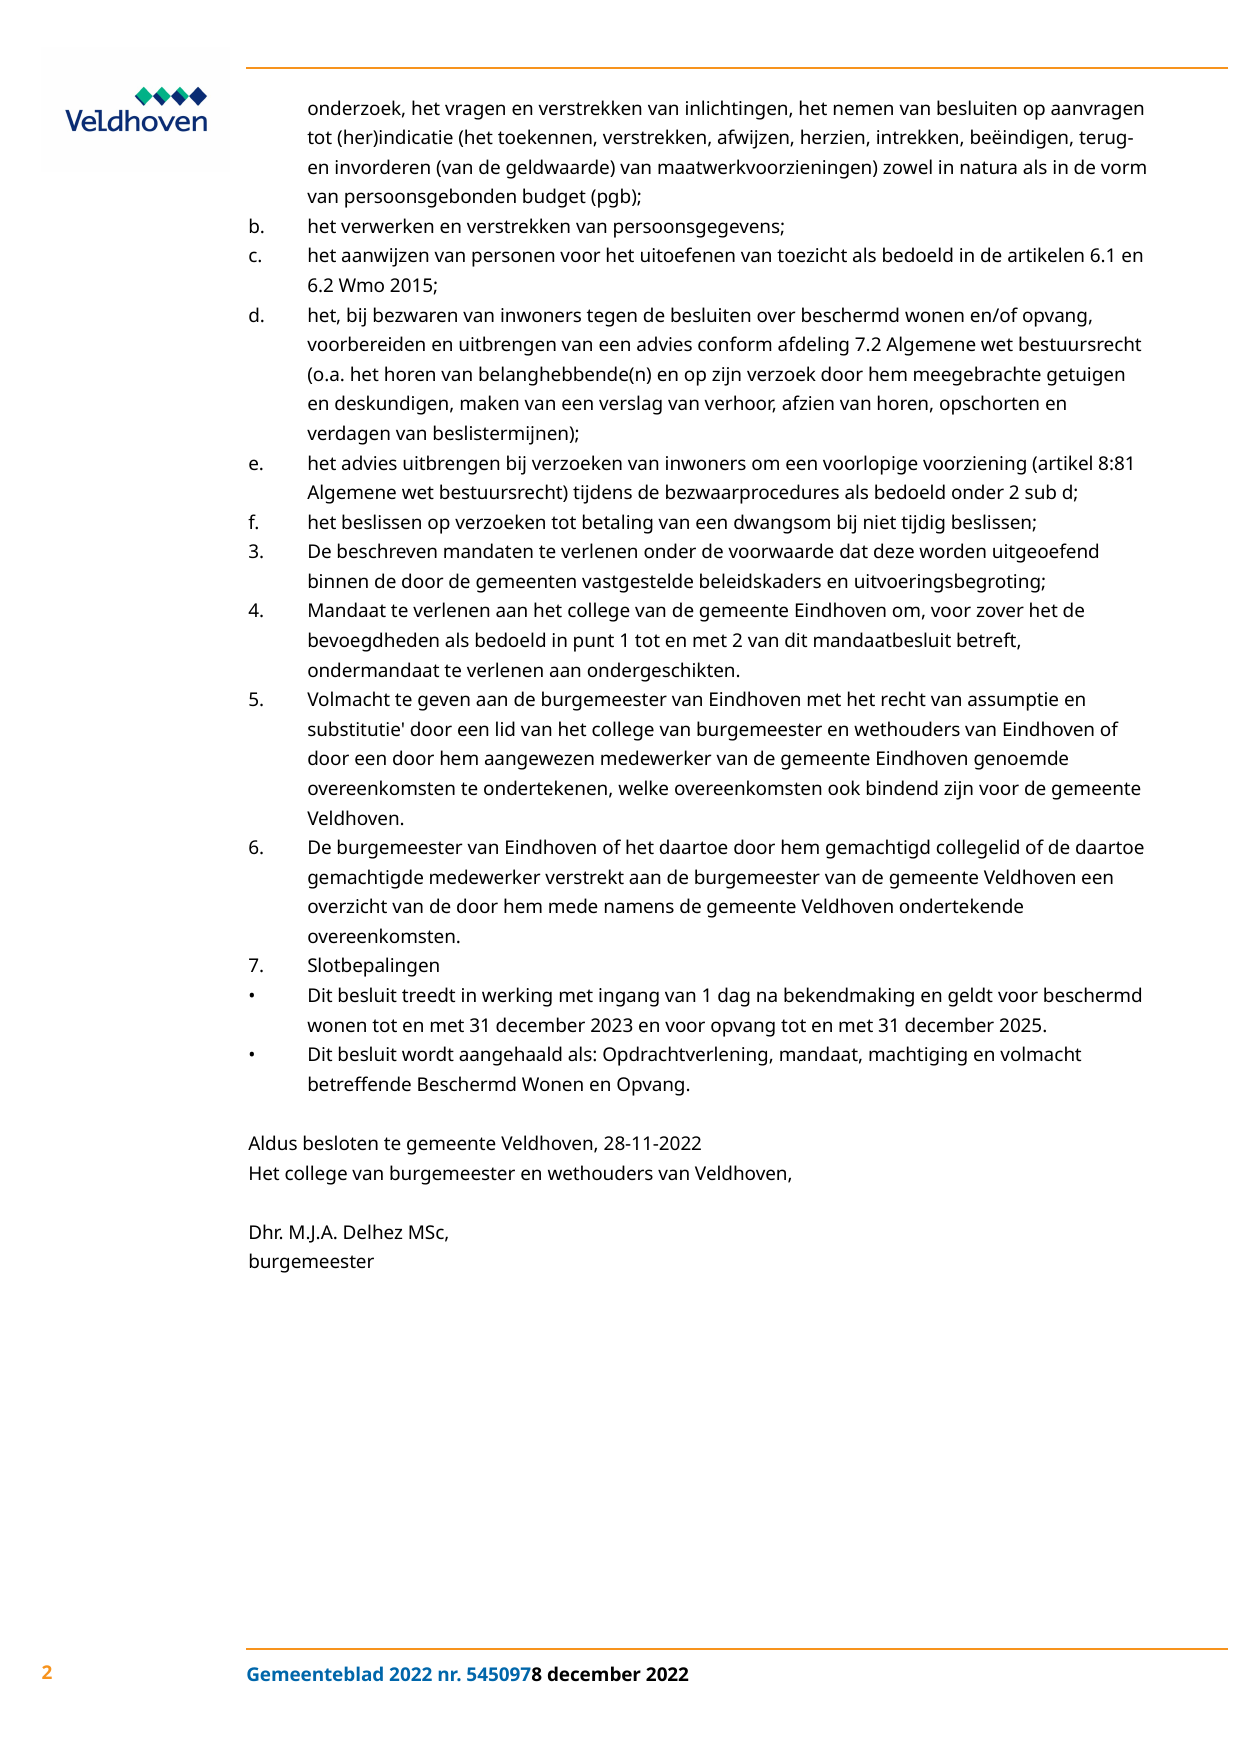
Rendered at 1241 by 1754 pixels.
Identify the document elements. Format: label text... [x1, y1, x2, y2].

text Aldus besloten te gemeente Veldhoven, 28-11-2022 [248, 1130, 1152, 1156]
list Volmacht te geven aan de burgemeester van Eindhoven met het recht van assumptie en substitutie' door een lid van het college van burgemeester en wethouders van Eindhoven of door een door hem aangewezen medewerker van de gemeente Eindhoven genoemde overeenkomsten te ondertekenen, welke overeenkomsten ook bindend zijn voor de gemeente Veldhoven. [248, 686, 1152, 831]
list het aanwijzen van personen voor het uitoefenen van toezicht als bedoeld in de artikelen 6.1 en 6.2 Wmo 2015; [248, 243, 1152, 298]
text burgemeester [248, 1248, 1152, 1274]
text Dhr. M.J.A. Delhez MSc, [248, 1219, 1152, 1245]
list het, bij bezwaren van inwoners tegen de besluiten over beschermd wonen en/of opvang, voorbereiden en uitbrengen van een advies conform afdeling 7.2 Algemene wet bestuursrecht (o.a. het horen van belanghebbende(n) en op zijn verzoek door hem meegebrachte getuigen en deskundigen, maken van een verslag van verhoor, afzien van horen, opschorten en verdagen van beslistermijnen); [248, 302, 1152, 446]
text Het college van burgemeester en wethouders van Veldhoven, [248, 1160, 1152, 1186]
picture [41, 47, 231, 172]
list Dit besluit wordt aangehaald als: Opdrachtverlening, mandaat, machtiging en volmacht betreffende Beschermd Wonen en Opvang. [248, 1041, 1152, 1097]
list het advies uitbrengen bij verzoeken van inwoners om een voorlopige voorziening (artikel 8:81 Algemene wet bestuursrecht) tijdens de bezwaarprocedures als bedoeld onder 2 sub d; [248, 450, 1152, 505]
list De burgemeester van Eindhoven of het daartoe door hem gemachtigd collegelid of de daartoe gemachtigde medewerker verstrekt aan de burgemeester van de gemeente Veldhoven een overzicht van de door hem mede namens de gemeente Veldhoven ondertekende overeenkomsten. [248, 834, 1152, 949]
list het beslissen op verzoeken tot betaling van een dwangsom bij niet tijdig beslissen; [248, 509, 1152, 535]
list Slotbepalingen [248, 953, 1152, 978]
list het verwerken en verstrekken van persoonsgegevens; [248, 213, 1152, 239]
list De beschreven mandaten te verlenen onder de voorwaarde dat deze worden uitgeoefend binnen de door de gemeenten vastgestelde beleidskaders en uitvoeringsbegroting; [248, 538, 1152, 594]
list Dit besluit treedt in werking met ingang van 1 dag na bekendmaking en geldt voor beschermd wonen tot en met 31 december 2023 en voor opvang tot en met 31 december 2025. [248, 982, 1152, 1038]
list onderzoek, het vragen en verstrekken van inlichtingen, het nemen van besluiten op aanvragen tot (her)indicatie (het toekennen, verstrekken, afwijzen, herzien, intrekken, beëindigen, terug-en invorderen (van de geldwaarde) van maatwerkvoorzieningen) zowel in natura als in de vorm van persoonsgebonden budget (pgb); [248, 95, 1152, 209]
list Mandaat te verlenen aan het college van de gemeente Eindhoven om, voor zover het de bevoegdheden als bedoeld in punt 1 tot en met 2 van dit mandaatbesluit betreft, ondermandaat te verlenen aan ondergeschikten. [248, 598, 1152, 683]
